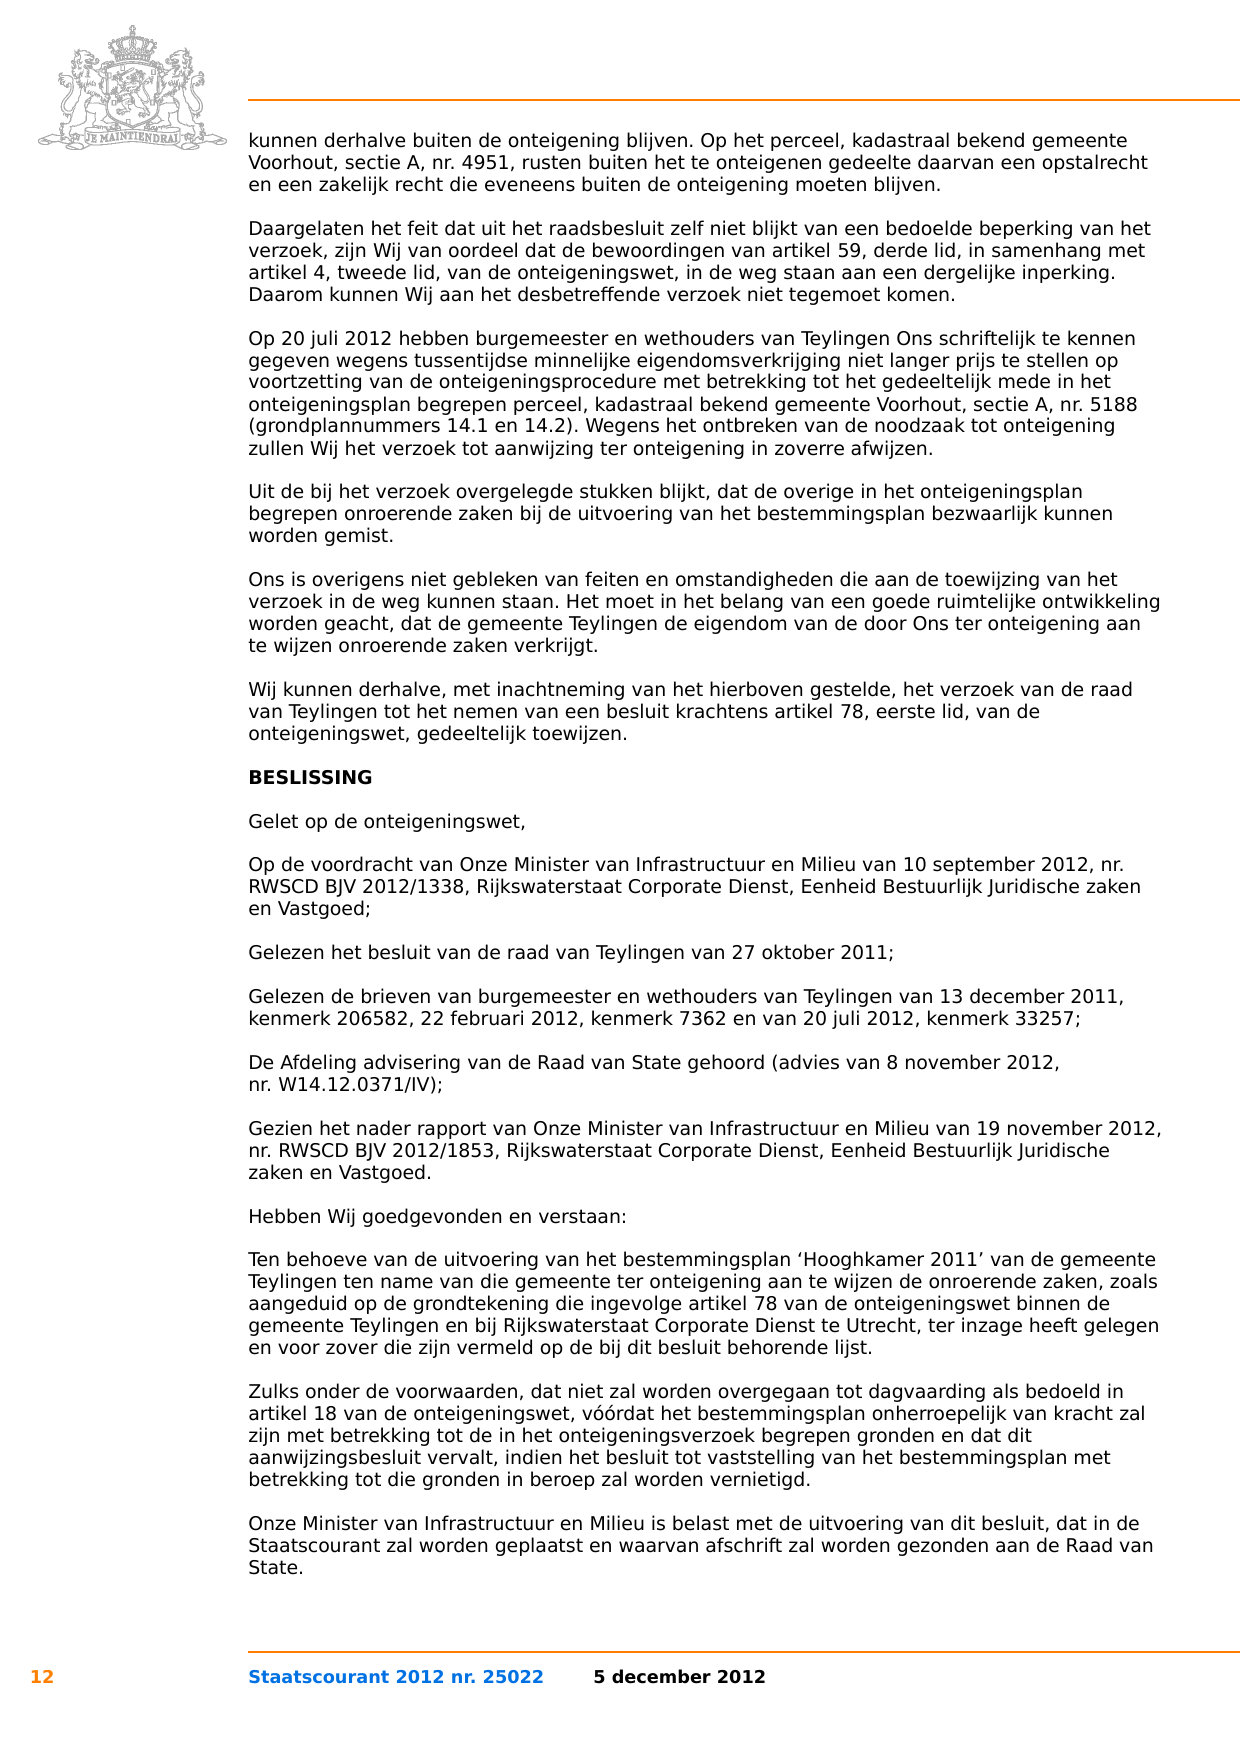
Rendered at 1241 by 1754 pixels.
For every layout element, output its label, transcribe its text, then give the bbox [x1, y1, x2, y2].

text Op 20 juli 2012 hebben burgemeester en wethouders van Teylingen Ons schriftelijk te kennen gegeven wegens tussentijdse minnelijke eigendomsverkrijging niet langer prijs te stellen op voortzetting van de onteigeningsprocedure met betrekking tot het gedeeltelijk mede in het onteigeningsplan begrepen perceel, kadastraal bekend gemeente Voorhout, sectie A, nr. 5188 (grondplannummers 14.1 en 14.2). Wegens het ontbreken van de noodzaak tot onteigening zullen Wij het verzoek tot aanwijzing ter onteigening in zoverre afwijzen. [248, 327, 1163, 459]
text Zulks onder de voorwaarden, dat niet zal worden overgegaan tot dagvaarding als bedoeld in artikel 18 van de onteigeningswet, vóórdat het bestemmingsplan onherroepelijk van kracht zal zijn met betrekking tot de in het onteigeningsverzoek begrepen gronden en dat dit aanwijzingsbesluit vervalt, indien het besluit tot vaststelling van het bestemmingsplan met betrekking tot die gronden in beroep zal worden vernietigd. [248, 1381, 1163, 1491]
text Gelezen de brieven van burgemeester en wethouders van Teylingen van 13 december 2011, kenmerk 206582, 22 februari 2012, kenmerk 7362 en van 20 juli 2012, kenmerk 33257; [248, 986, 1163, 1030]
text Uit de bij het verzoek overgelegde stukken blijkt, dat de overige in het onteigeningsplan begrepen onroerende zaken bij de uitvoering van het bestemmingsplan bezwaarlijk kunnen worden gemist. [248, 481, 1163, 547]
text Hebben Wij goedgevonden en verstaan: [248, 1206, 1163, 1227]
text Gelet op de onteigeningswet, [248, 811, 1163, 832]
text De Afdeling advisering van de Raad van State gehoord (advies van 8 november 2012, nr. W14.12.0371/IV); [248, 1052, 1163, 1096]
text Daargelaten het feit dat uit het raadsbesluit zelf niet blijkt van een bedoelde beperking van het verzoek, zijn Wij van oordeel dat de bewoordingen van artikel 59, derde lid, in samenhang met artikel 4, tweede lid, van de onteigeningswet, in de weg staan aan een dergelijke inperking. Daarom kunnen Wij aan het desbetreffende verzoek niet tegemoet komen. [248, 218, 1163, 306]
text Gelezen het besluit van de raad van Teylingen van 27 oktober 2011; [248, 942, 1163, 964]
text Gezien het nader rapport van Onze Minister van Infrastructuur en Milieu van 19 november 2012, nr. RWSCD BJV 2012/1853, Rijkswaterstaat Corporate Dienst, Eenheid Bestuurlijk Juridische zaken en Vastgoed. [248, 1118, 1163, 1184]
text kunnen derhalve buiten de onteigening blijven. Op het perceel, kadastraal bekend gemeente Voorhout, sectie A, nr. 4951, rusten buiten het te onteigenen gedeelte daarvan een opstalrecht en een zakelijk recht die eveneens buiten de onteigening moeten blijven. [248, 130, 1163, 196]
text Ten behoeve van de uitvoering van het bestemmingsplan ‘Hooghkamer 2011’ van de gemeente Teylingen ten name van die gemeente ter onteigening aan te wijzen de onroerende zaken, zoals aangeduid op de grondtekening die ingevolge artikel 78 van de onteigeningswet binnen de gemeente Teylingen en bij Rijkswaterstaat Corporate Dienst te Utrecht, ter inzage heeft gelegen en voor zover die zijn vermeld op de bij dit besluit behorende lijst. [248, 1249, 1163, 1359]
picture [38, 25, 227, 150]
subtitle BESLISSING [248, 767, 1163, 789]
text Onze Minister van Infrastructuur en Milieu is belast met de uitvoering van dit besluit, dat in de Staatscourant zal worden geplaatst en waarvan afschrift zal worden gezonden aan de Raad van State. [248, 1513, 1163, 1579]
text Wij kunnen derhalve, met inachtneming van het hierboven gestelde, het verzoek van de raad van Teylingen tot het nemen van een besluit krachtens artikel 78, eerste lid, van de onteigeningswet, gedeeltelijk toewijzen. [248, 679, 1163, 745]
text Op de voordracht van Onze Minister van Infrastructuur en Milieu van 10 september 2012, nr. RWSCD BJV 2012/1338, Rijkswaterstaat Corporate Dienst, Eenheid Bestuurlijk Juridische zaken en Vastgoed; [248, 854, 1163, 920]
text Ons is overigens niet gebleken van feiten en omstandigheden die aan de toewijzing van het verzoek in de weg kunnen staan. Het moet in het belang van een goede ruimtelijke ontwikkeling worden geacht, dat de gemeente Teylingen de eigendom van de door Ons ter onteigening aan te wijzen onroerende zaken verkrijgt. [248, 569, 1163, 657]
